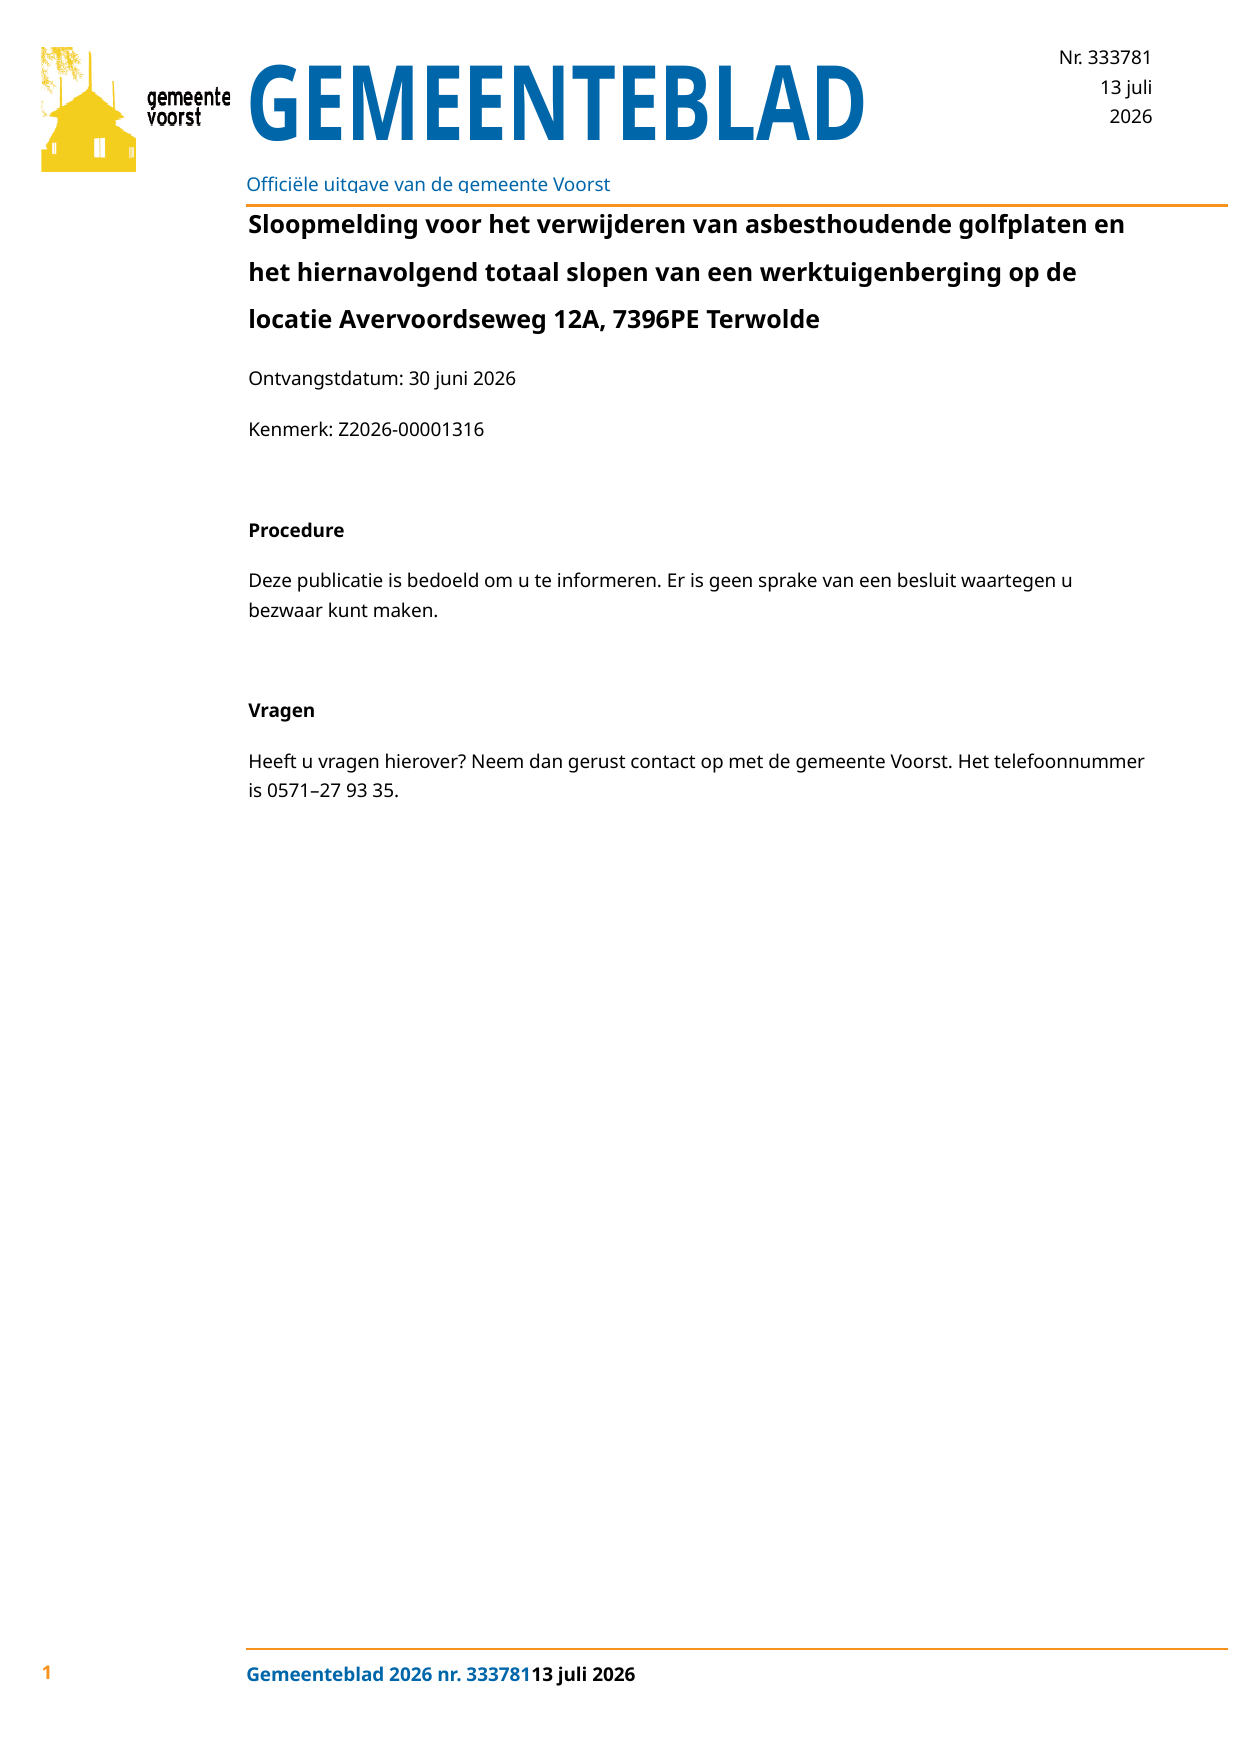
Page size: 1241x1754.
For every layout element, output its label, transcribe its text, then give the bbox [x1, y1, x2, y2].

picture [41, 47, 231, 172]
text Deze publicatie is bedoeld om u te informeren. Er is geen sprake van een besluit waartegen u bezwaar kunt maken. [248, 567, 1152, 622]
text Sloopmelding voor het verwijderen van asbesthoudende golfplaten en het hiernavolgend totaal slopen van een werktuigenberging op de locatie Avervoordseweg 12A, 7396PE Terwolde [248, 207, 1152, 336]
text Heeft u vragen hierover? Neem dan gerust contact op met de gemeente Voorst. Het telefoonnummer is 0571–27 93 35. [248, 748, 1152, 803]
text Procedure [248, 517, 1152, 542]
text Kenmerk: Z2026-00001316 [248, 416, 1152, 442]
text Vragen [248, 698, 1152, 723]
text Ontvangstdatum: 30 juni 2026 [248, 366, 1152, 391]
